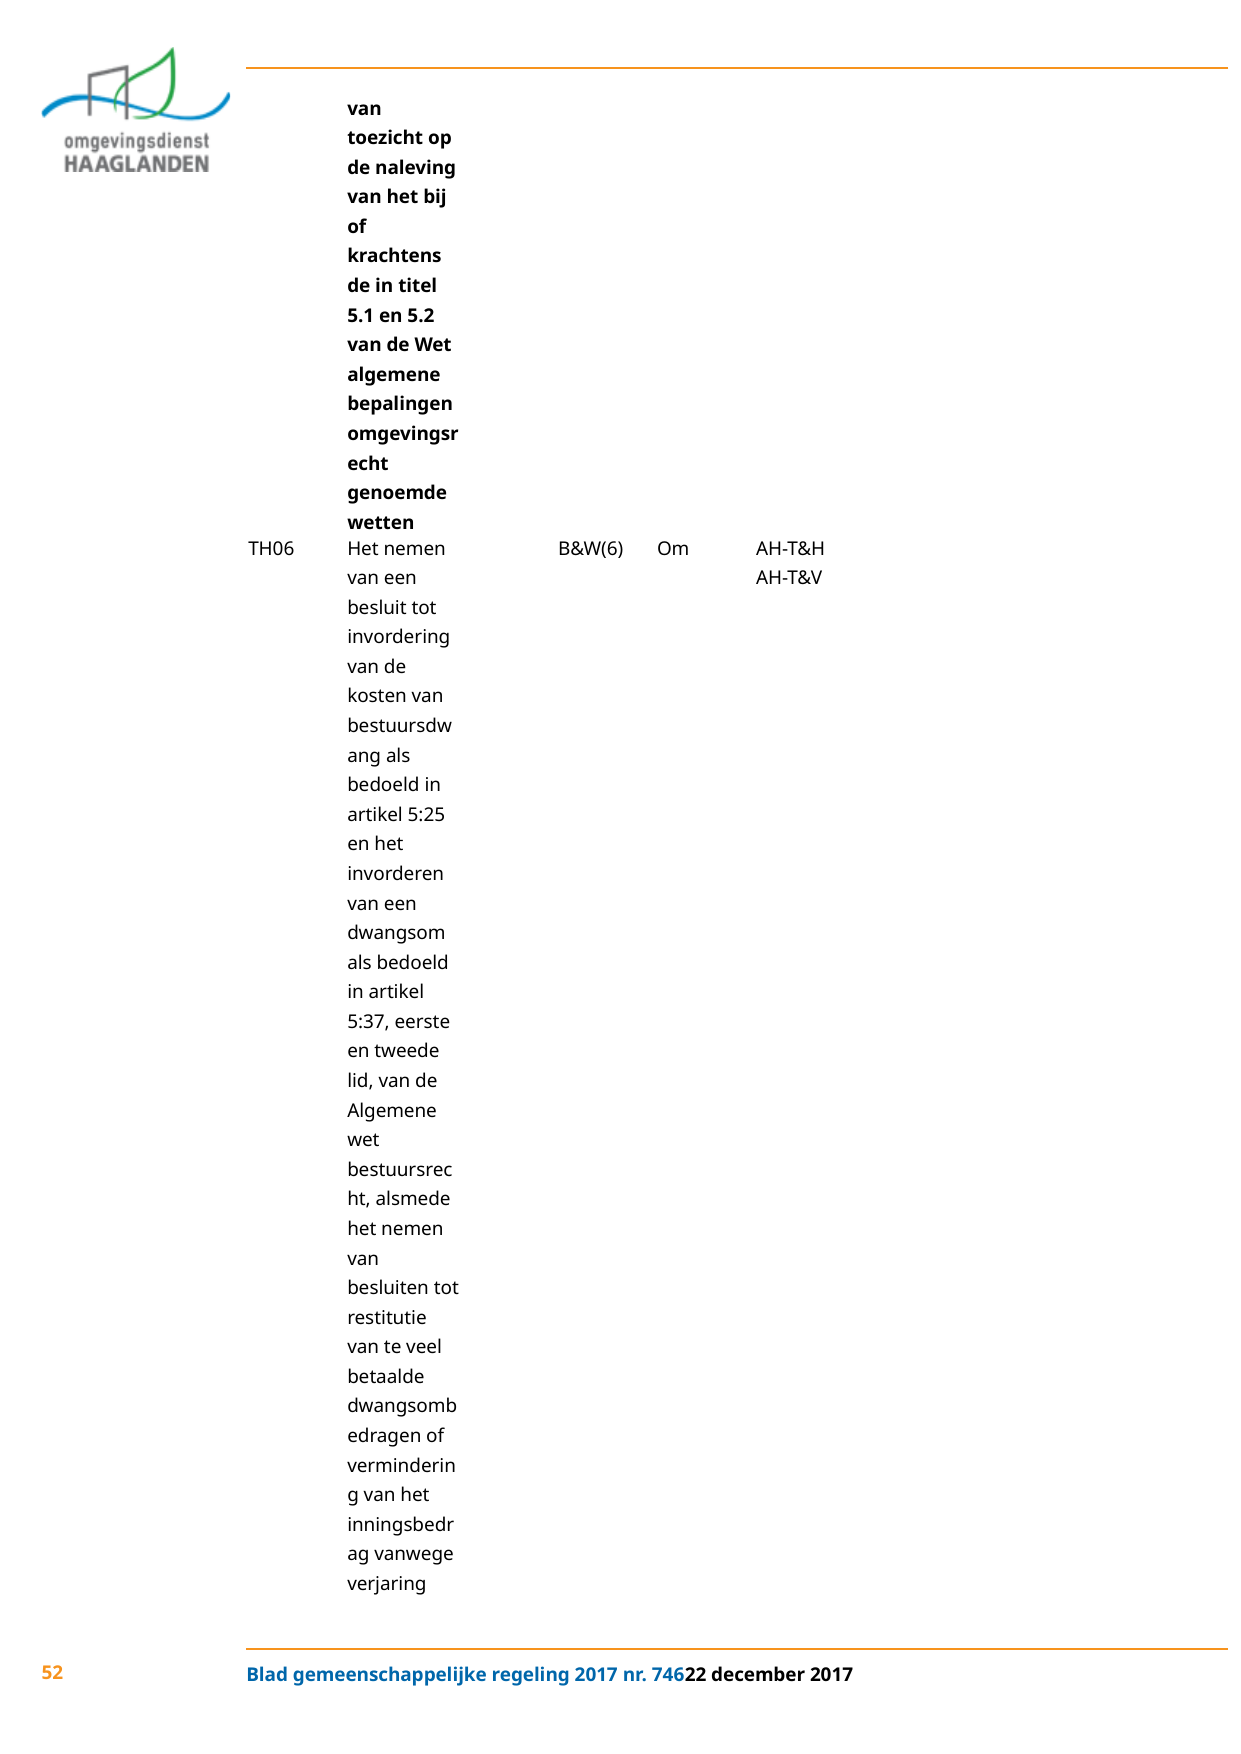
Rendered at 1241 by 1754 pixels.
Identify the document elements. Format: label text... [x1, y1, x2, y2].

table_cell [954, 95, 1152, 535]
table_cell [248, 95, 347, 535]
table_cell [459, 95, 558, 535]
table_cell Het nemen van een besluit tot invordering van de kosten van bestuursdwang als bedoeld in artikel 5:25 en het invorderen van een dwangsom als bedoeld in artikel 5:37, eerste en tweede lid, van de Algemene wet bestuursrecht, alsmede het nemen van besluiten tot restitutie van te veel betaalde dwangsombedragen of vermindering van het inningsbedrag vanwege verjaring [347, 535, 459, 1596]
table_cell B&W(6) [558, 535, 657, 1596]
table_cell [756, 95, 855, 535]
picture [41, 47, 231, 172]
table_cell TH06 [248, 535, 347, 1596]
table_cell AH-T&H AH-T&V [756, 535, 855, 1596]
table_cell [855, 95, 954, 535]
table_cell [954, 535, 1152, 1596]
table_cell Om [657, 535, 756, 1596]
table_cell [459, 535, 558, 1596]
table_cell [657, 95, 756, 535]
table_cell [558, 95, 657, 535]
table_cell [855, 535, 954, 1596]
table_cell van toezicht op de naleving van het bij of krachtens de in titel 5.1 en 5.2 van de Wet algemene bepalingen omgevingsrecht genoemde wetten [347, 95, 459, 535]
